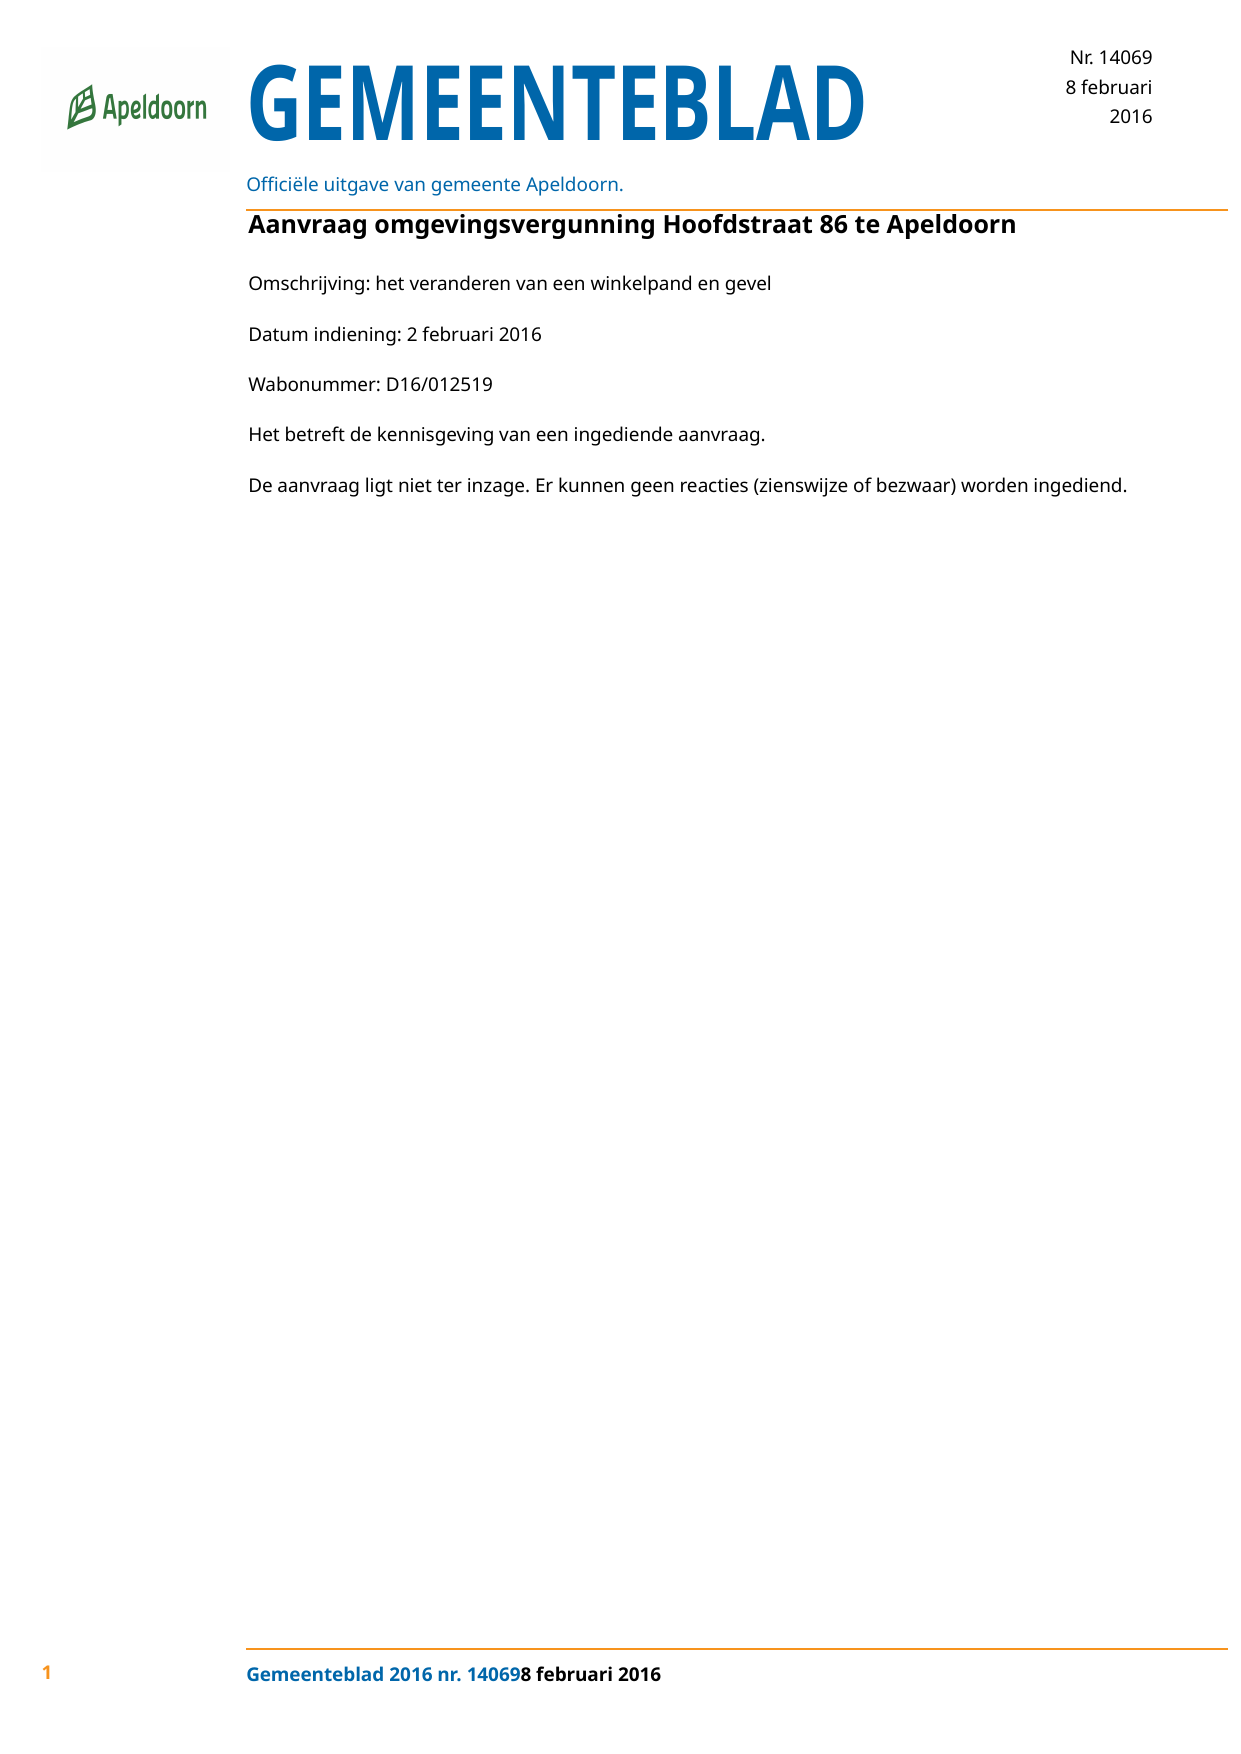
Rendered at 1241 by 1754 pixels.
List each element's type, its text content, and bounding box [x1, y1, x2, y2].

text Omschrijving: het veranderen van een winkelpand en gevel [248, 270, 1152, 296]
text Aanvraag omgevingsvergunning Hoofdstraat 86 te Apeldoorn [248, 211, 1152, 241]
text De aanvraag ligt niet ter inzage. Er kunnen geen reacties (zienswijze of bezwaar) worden ingediend. [248, 472, 1152, 498]
text Het betreft de kennisgeving van een ingediende aanvraag. [248, 422, 1152, 447]
picture [41, 47, 231, 172]
text Wabonummer: D16/012519 [248, 371, 1152, 397]
text Datum indiening: 2 februari 2016 [248, 321, 1152, 346]
